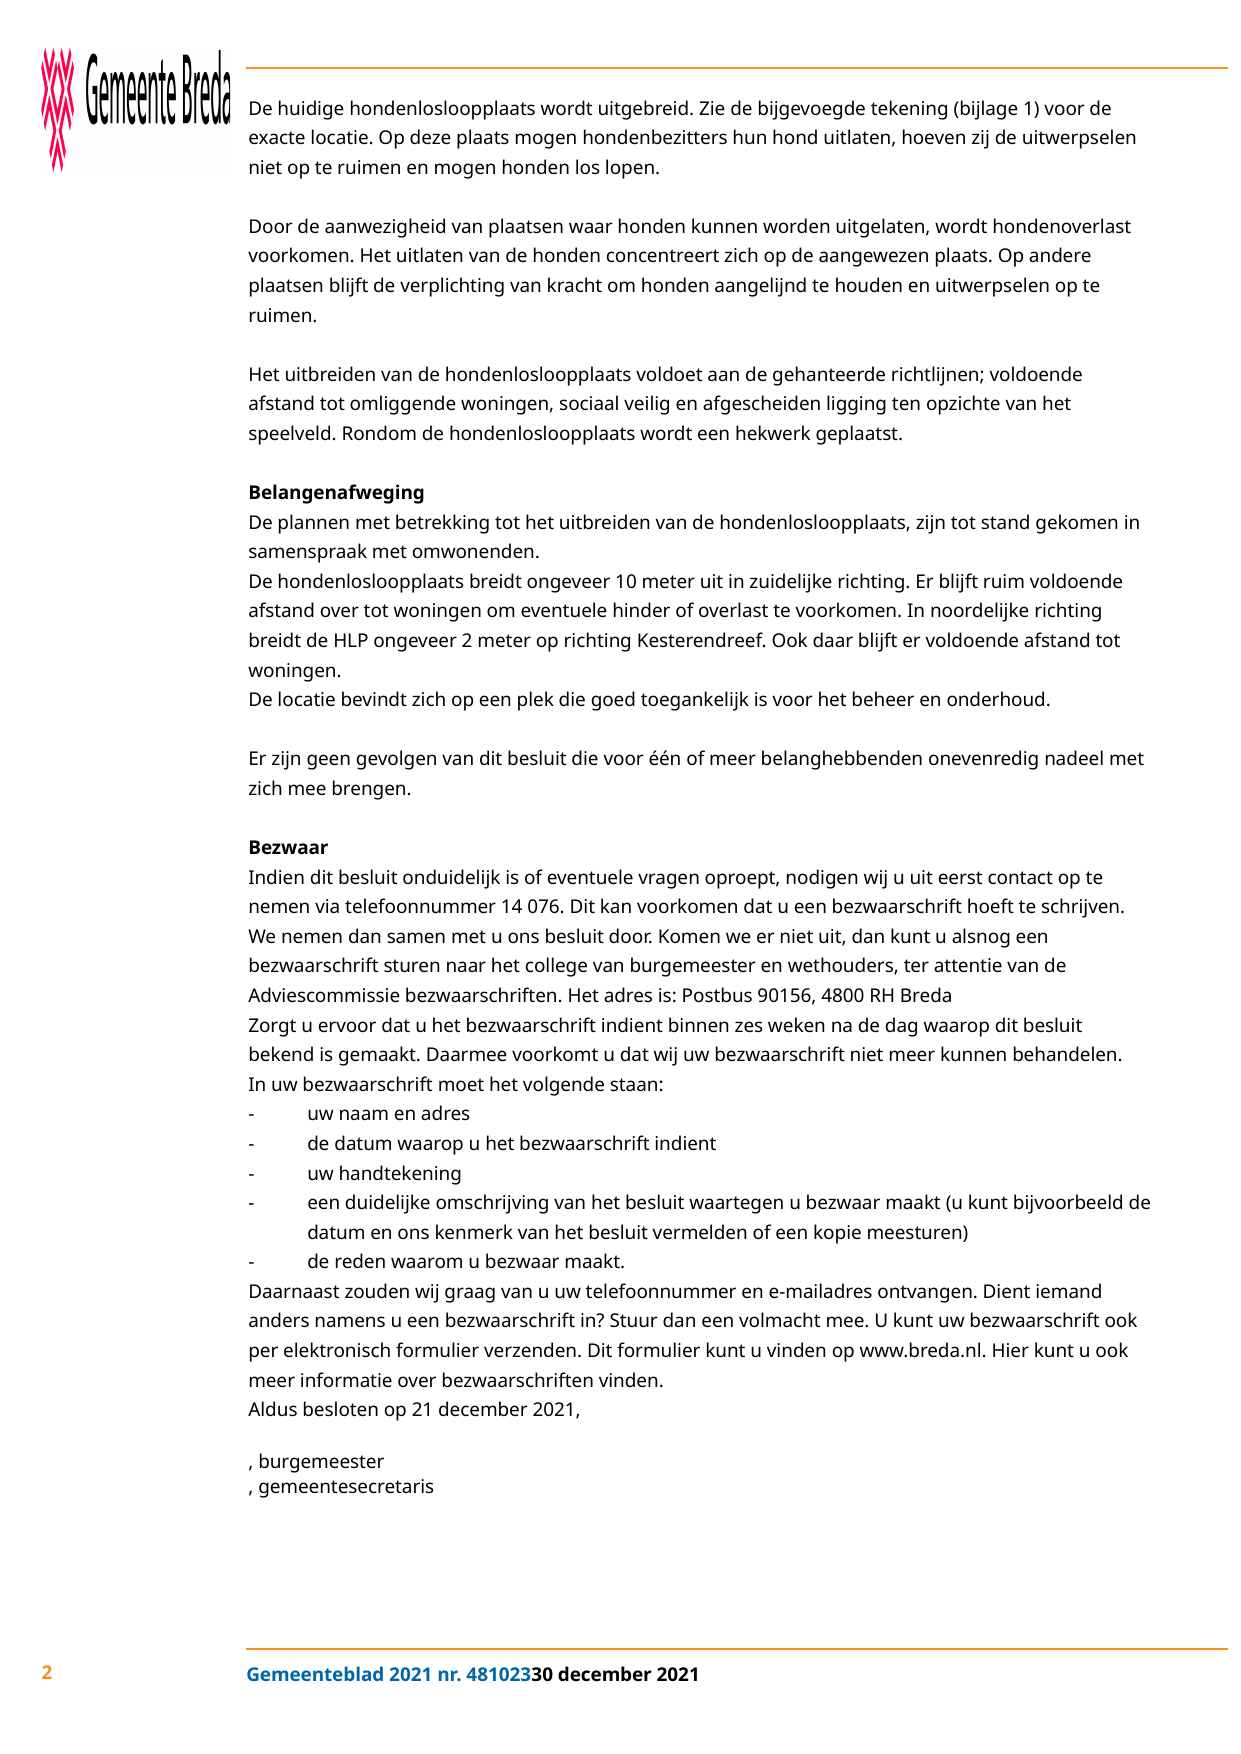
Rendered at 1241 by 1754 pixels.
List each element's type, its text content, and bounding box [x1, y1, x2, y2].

list de datum waarop u het bezwaarschrift indient [248, 1130, 1152, 1156]
text Aldus besloten op 21 december 2021, [248, 1396, 1152, 1422]
text Daarnaast zouden wij graag van u uw telefoonnummer en e-mailadres ontvangen. Dient iemand anders namens u een bezwaarschrift in? Stuur dan een volmacht mee. U kunt uw bezwaarschrift ook per elektronisch formulier verzenden. Dit formulier kunt u vinden op www.breda.nl. Hier kunt u ook meer informatie over bezwaarschriften vinden. [248, 1278, 1152, 1393]
text In uw bezwaarschrift moet het volgende staan: [248, 1071, 1152, 1097]
text De locatie bevindt zich op een plek die goed toegankelijk is voor het beheer en onderhoud. [248, 686, 1152, 712]
text Er zijn geen gevolgen van dit besluit die voor één of meer belanghebbenden onevenredig nadeel met zich mee brengen. [248, 746, 1152, 801]
text De hondenlosloopplaats breidt ongeveer 10 meter uit in zuidelijke richting. Er blijft ruim voldoende afstand over tot woningen om eventuele hinder of overlast te voorkomen. In noordelijke richting breidt de HLP ongeveer 2 meter op richting Kesterendreef. Ook daar blijft er voldoende afstand tot woningen. [248, 568, 1152, 683]
picture [41, 47, 231, 172]
text , burgemeester [248, 1448, 1152, 1474]
text De huidige hondenlosloopplaats wordt uitgebreid. Zie de bijgevoegde tekening (bijlage 1) voor de exacte locatie. Op deze plaats mogen hondenbezitters hun hond uitlaten, hoeven zij de uitwerpselen niet op te ruimen en mogen honden los lopen. [248, 95, 1152, 180]
list een duidelijke omschrijving van het besluit waartegen u bezwaar maakt (u kunt bijvoorbeeld de datum en ons kenmerk van het besluit vermelden of een kopie meesturen) [248, 1189, 1152, 1245]
text Door de aanwezigheid van plaatsen waar honden kunnen worden uitgelaten, wordt hondenoverlast voorkomen. Het uitlaten van de honden concentreert zich op de aangewezen plaats. Op andere plaatsen blijft de verplichting van kracht om honden aangelijnd te houden en uitwerpselen op te ruimen. [248, 213, 1152, 328]
text Zorgt u ervoor dat u het bezwaarschrift indient binnen zes weken na de dag waarop dit besluit bekend is gemaakt. Daarmee voorkomt u dat wij uw bezwaarschrift niet meer kunnen behandelen. [248, 1012, 1152, 1067]
text Bezwaar [248, 834, 1152, 860]
text , gemeentesecretaris [248, 1474, 1152, 1499]
text De plannen met betrekking tot het uitbreiden van de hondenlosloopplaats, zijn tot stand gekomen in samenspraak met omwonenden. [248, 509, 1152, 564]
list uw handtekening [248, 1160, 1152, 1186]
text Indien dit besluit onduidelijk is of eventuele vragen oproept, nodigen wij u uit eerst contact op te nemen via telefoonnummer 14 076. Dit kan voorkomen dat u een bezwaarschrift hoeft te schrijven. We nemen dan samen met u ons besluit door. Komen we er niet uit, dan kunt u alsnog een bezwaarschrift sturen naar het college van burgemeester en wethouders, ter attentie van de Adviescommissie bezwaarschriften. Het adres is: Postbus 90156, 4800 RH Breda [248, 864, 1152, 1008]
text Belangenafweging [248, 479, 1152, 505]
list uw naam en adres [248, 1101, 1152, 1126]
list de reden waarom u bezwaar maakt. [248, 1248, 1152, 1274]
text Het uitbreiden van de hondenlosloopplaats voldoet aan de gehanteerde richtlijnen; voldoende afstand tot omliggende woningen, sociaal veilig en afgescheiden ligging ten opzichte van het speelveld. Rondom de hondenlosloopplaats wordt een hekwerk geplaatst. [248, 361, 1152, 446]
